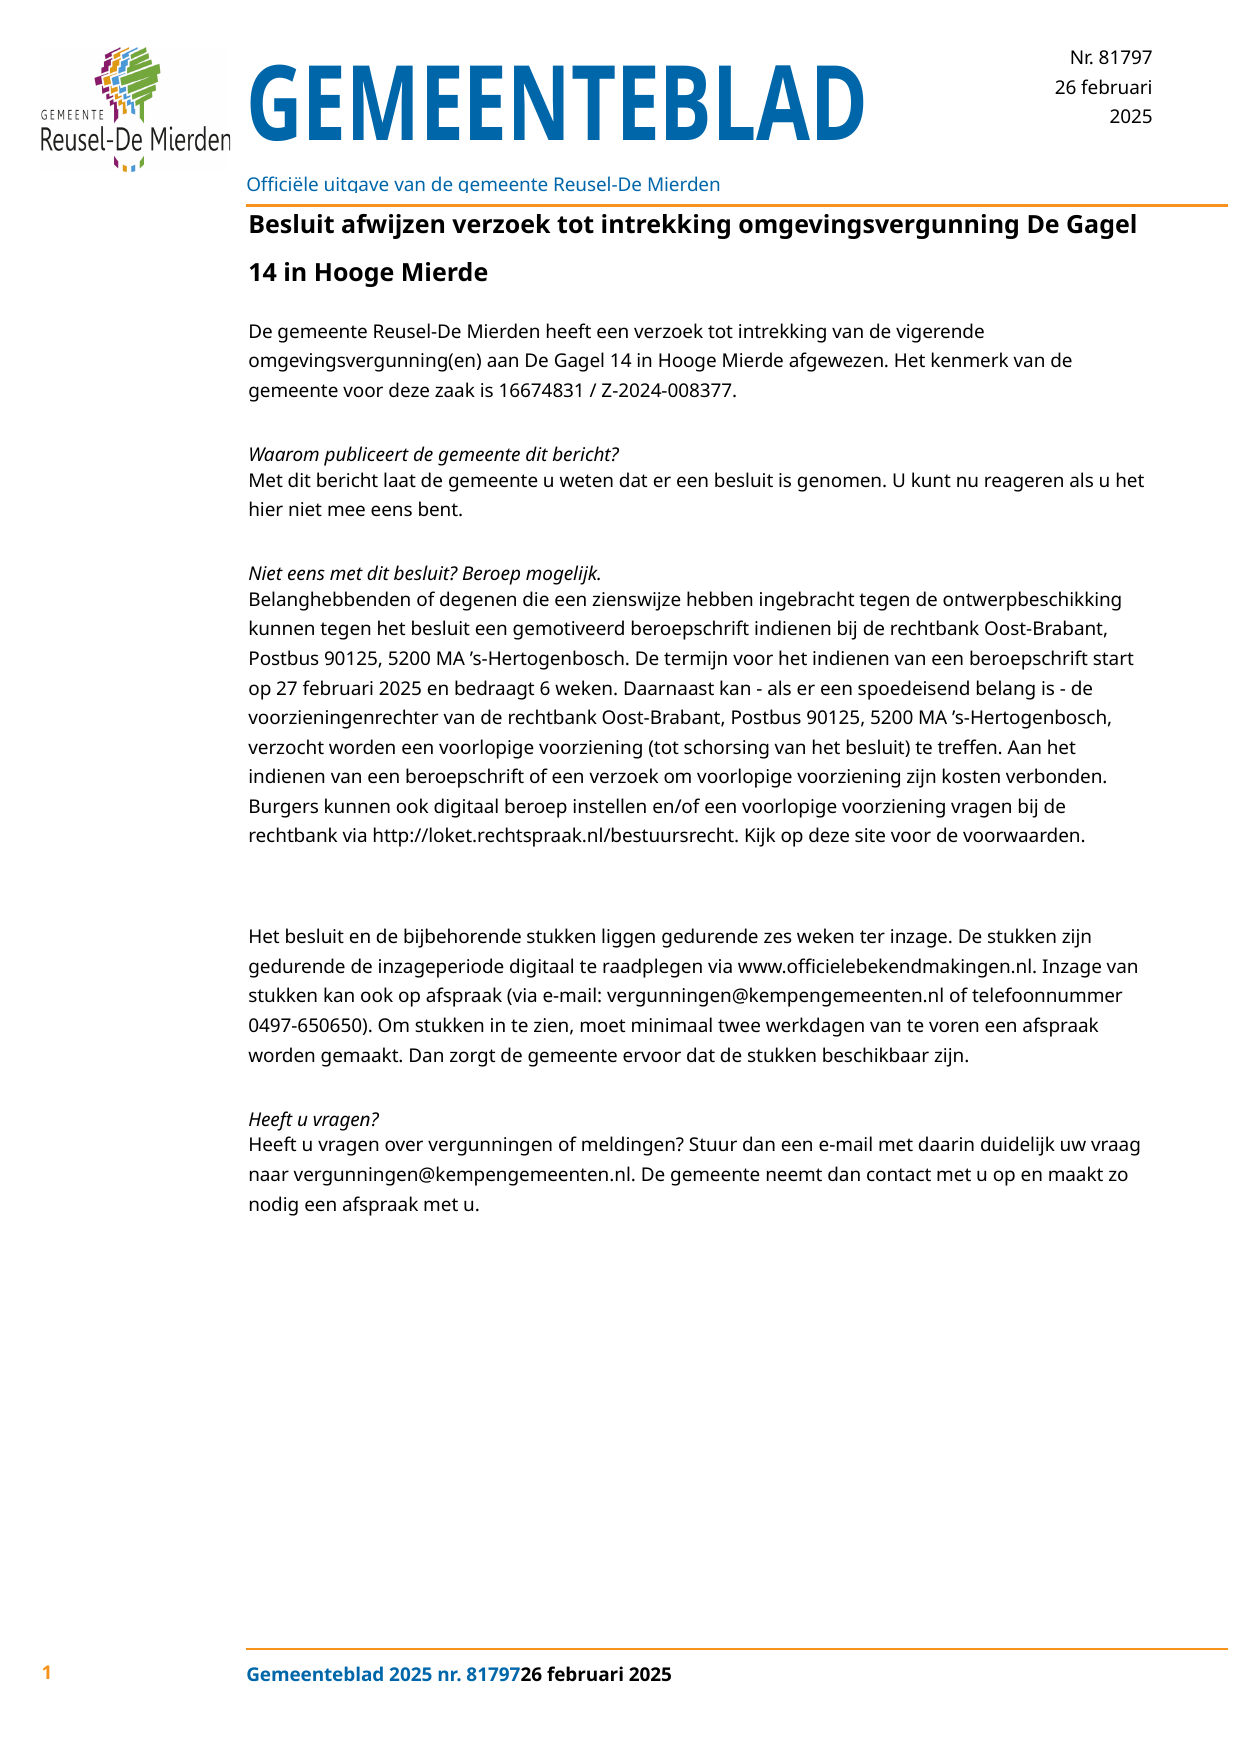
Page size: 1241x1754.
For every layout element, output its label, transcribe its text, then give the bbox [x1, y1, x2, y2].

text Heeft u vragen over vergunningen of meldingen? Stuur dan een e-mail met daarin duidelijk uw vraag naar vergunningen@kempengemeenten.nl. De gemeente neemt dan contact met u op en maakt zo nodig een afspraak met u. [248, 1132, 1152, 1216]
text Belanghebbenden of degenen die een zienswijze hebben ingebracht tegen de ontwerpbeschikking kunnen tegen het besluit een gemotiveerd beroepschrift indienen bij de rechtbank Oost-Brabant, Postbus 90125, 5200 MA ’s-Hertogenbosch. De termijn voor het indienen van een beroepschrift start op 27 februari 2025 en bedraagt 6 weken. Daarnaast kan - als er een spoedeisend belang is - de voorzieningenrechter van de rechtbank Oost-Brabant, Postbus 90125, 5200 MA ’s-Hertogenbosch, verzocht worden een voorlopige voorziening (tot schorsing van het besluit) te treffen. Aan het indienen van een beroepschrift of een verzoek om voorlopige voorziening zijn kosten verbonden. Burgers kunnen ook digitaal beroep instellen en/of een voorlopige voorziening vragen bij de rechtbank via http://loket.rechtspraak.nl/bestuursrecht. Kijk op deze site voor de voorwaarden. [248, 586, 1152, 848]
text Met dit bericht laat de gemeente u weten dat er een besluit is genomen. U kunt nu reageren als u het hier niet mee eens bent. [248, 467, 1152, 522]
text Waarom publiceert de gemeente dit bericht? [248, 441, 1152, 467]
text Heeft u vragen? [248, 1106, 1152, 1132]
picture [41, 47, 231, 172]
text Niet eens met dit besluit? Beroep mogelijk. [248, 560, 1152, 586]
text Het besluit en de bijbehorende stukken liggen gedurende zes weken ter inzage. De stukken zijn gedurende de inzageperiode digitaal te raadplegen via www.officielebekendmakingen.nl. Inzage van stukken kan ook op afspraak (via e-mail: vergunningen@kempengemeenten.nl of telefoonnummer 0497-650650). Om stukken in te zien, moet minimaal twee werkdagen van te voren een afspraak worden gemaakt. Dan zorgt de gemeente ervoor dat de stukken beschikbaar zijn. [248, 923, 1152, 1068]
text Besluit afwijzen verzoek tot intrekking omgevingsvergunning De Gagel 14 in Hooge Mierde [248, 207, 1152, 288]
text De gemeente Reusel-De Mierden heeft een verzoek tot intrekking van de vigerende omgevingsvergunning(en) aan De Gagel 14 in Hooge Mierde afgewezen. Het kenmerk van de gemeente voor deze zaak is 16674831 / Z-2024-008377. [248, 318, 1152, 403]
